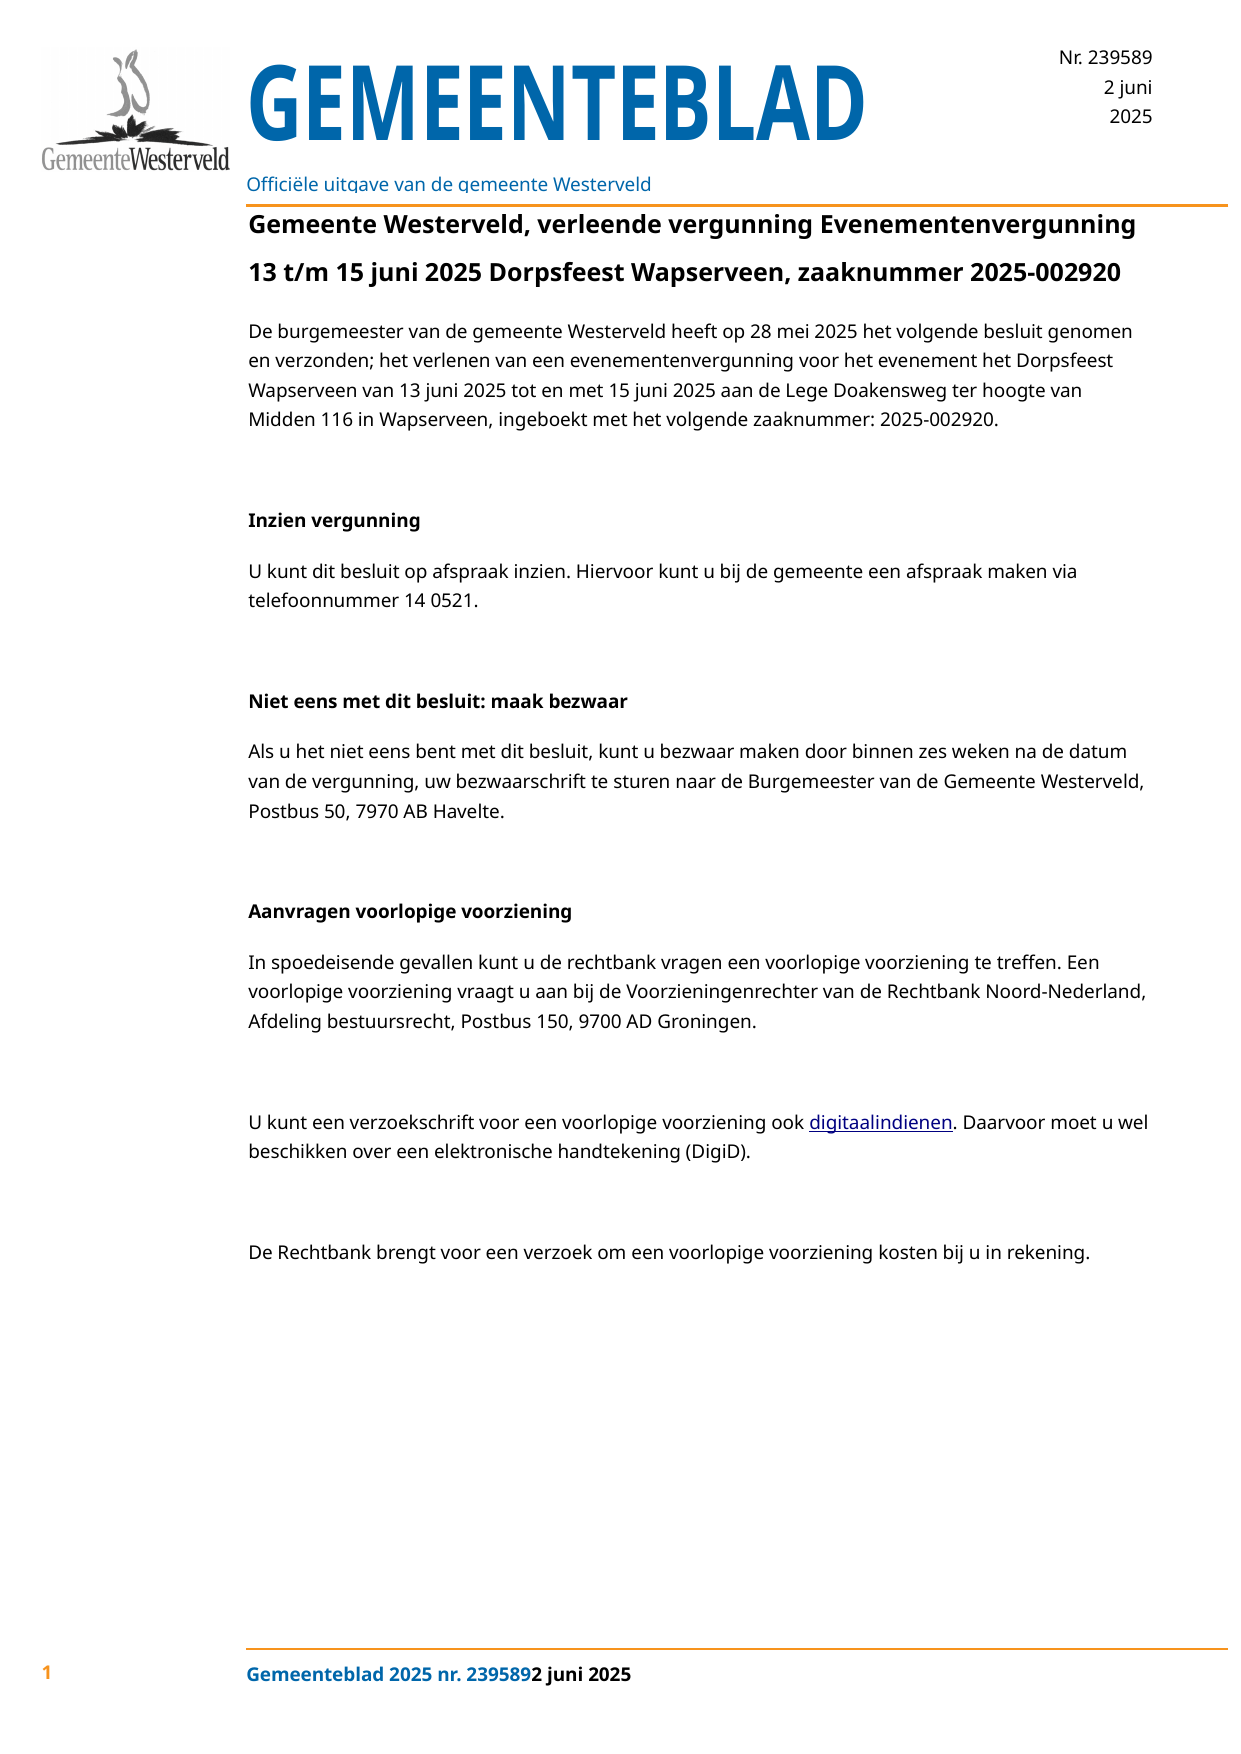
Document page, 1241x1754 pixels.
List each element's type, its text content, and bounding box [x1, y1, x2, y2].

text In spoedeisende gevallen kunt u de rechtbank vragen een voorlopige voorziening te treffen. Een voorlopige voorziening vraagt u aan bij de Voorzieningenrechter van de Rechtbank Noord-Nederland, Afdeling bestuursrecht, Postbus 150, 9700 AD Groningen. [248, 949, 1152, 1034]
text U kunt dit besluit op afspraak inzien. Hiervoor kunt u bij de gemeente een afspraak maken via telefoonnummer 14 0521. [248, 558, 1152, 613]
text Als u het niet eens bent met dit besluit, kunt u bezwaar maken door binnen zes weken na de datum van de vergunning, uw bezwaarschrift te sturen naar de Burgemeester van de Gemeente Westerveld, Postbus 50, 7970 AB Havelte. [248, 739, 1152, 824]
text De Rechtbank brengt voor een verzoek om een voorlopige voorziening kosten bij u in rekening. [248, 1239, 1152, 1265]
text Inzien vergunning [248, 507, 1152, 533]
picture [41, 47, 231, 172]
text De burgemeester van de gemeente Westerveld heeft op 28 mei 2025 het volgende besluit genomen en verzonden; het verlenen van een evenementenvergunning voor het evenement het Dorpsfeest Wapserveen van 13 juni 2025 tot en met 15 juni 2025 aan de Lege Doakensweg ter hoogte van Midden 116 in Wapserveen, ingeboekt met het volgende zaaknummer: 2025-002920. [248, 318, 1152, 432]
text Aanvragen voorlopige voorziening [248, 899, 1152, 924]
text Niet eens met dit besluit: maak bezwaar [248, 688, 1152, 714]
text Gemeente Westerveld, verleende vergunning Evenementenvergunning 13 t/m 15 juni 2025 Dorpsfeest Wapserveen, zaaknummer 2025-002920 [248, 207, 1152, 288]
text U kunt een verzoekschrift voor een voorlopige voorziening ook digitaalindienen. Daarvoor moet u wel beschikken over een elektronische handtekening (DigiD). [248, 1109, 1152, 1164]
